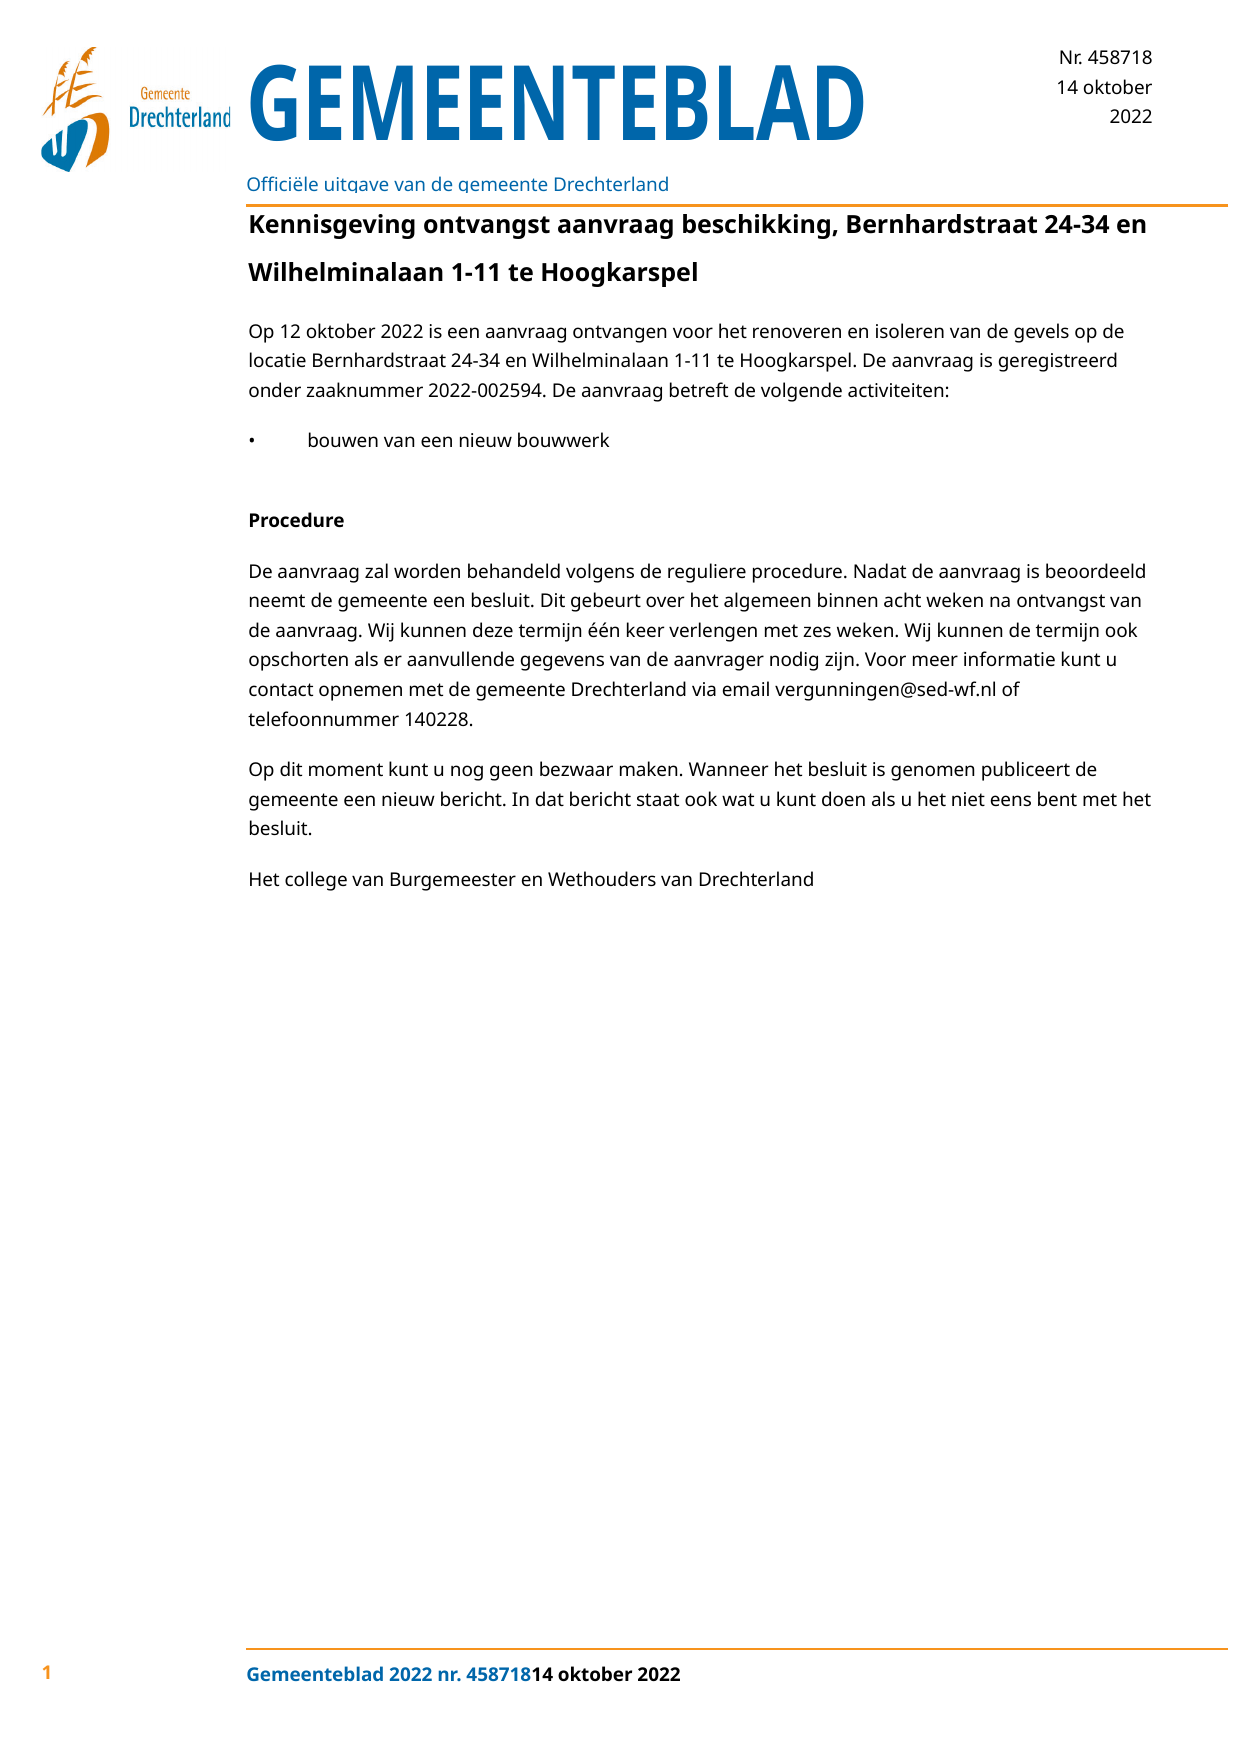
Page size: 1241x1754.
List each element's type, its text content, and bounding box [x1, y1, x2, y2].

text Op dit moment kunt u nog geen bezwaar maken. Wanneer het besluit is genomen publiceert de gemeente een nieuw bericht. In dat bericht staat ook wat u kunt doen als u het niet eens bent met het besluit. [248, 756, 1152, 841]
text Op 12 oktober 2022 is een aanvraag ontvangen voor het renoveren en isoleren van de gevels op de locatie Bernhardstraat 24-34 en Wilhelminalaan 1-11 te Hoogkarspel. De aanvraag is geregistreerd onder zaaknummer 2022-002594. De aanvraag betreft de volgende activiteiten: [248, 318, 1152, 403]
picture [41, 158, 64, 172]
picture [226, 115, 231, 124]
text Het college van Burgemeester en Wethouders van Drechterland [248, 866, 1152, 892]
text De aanvraag zal worden behandeld volgens de reguliere procedure. Nadat de aanvraag is beoordeeld neemt de gemeente een besluit. Dit gebeurt over het algemeen binnen acht weken na ontvangst van de aanvraag. Wij kunnen deze termijn één keer verlengen met zes weken. Wij kunnen de termijn ook opschorten als er aanvullende gegevens van de aanvrager nodig zijn. Voor meer informatie kunt u contact opnemen met de gemeente Drechterland via email vergunningen@sed-wf.nl of telefoonnummer 140228. [248, 558, 1152, 732]
picture [41, 47, 231, 172]
text Procedure [248, 507, 1152, 533]
list bouwen van een nieuw bouwwerk [248, 427, 1152, 453]
text Kennisgeving ontvangst aanvraag beschikking, Bernhardstraat 24-34 en Wilhelminalaan 1-11 te Hoogkarspel [248, 207, 1152, 288]
